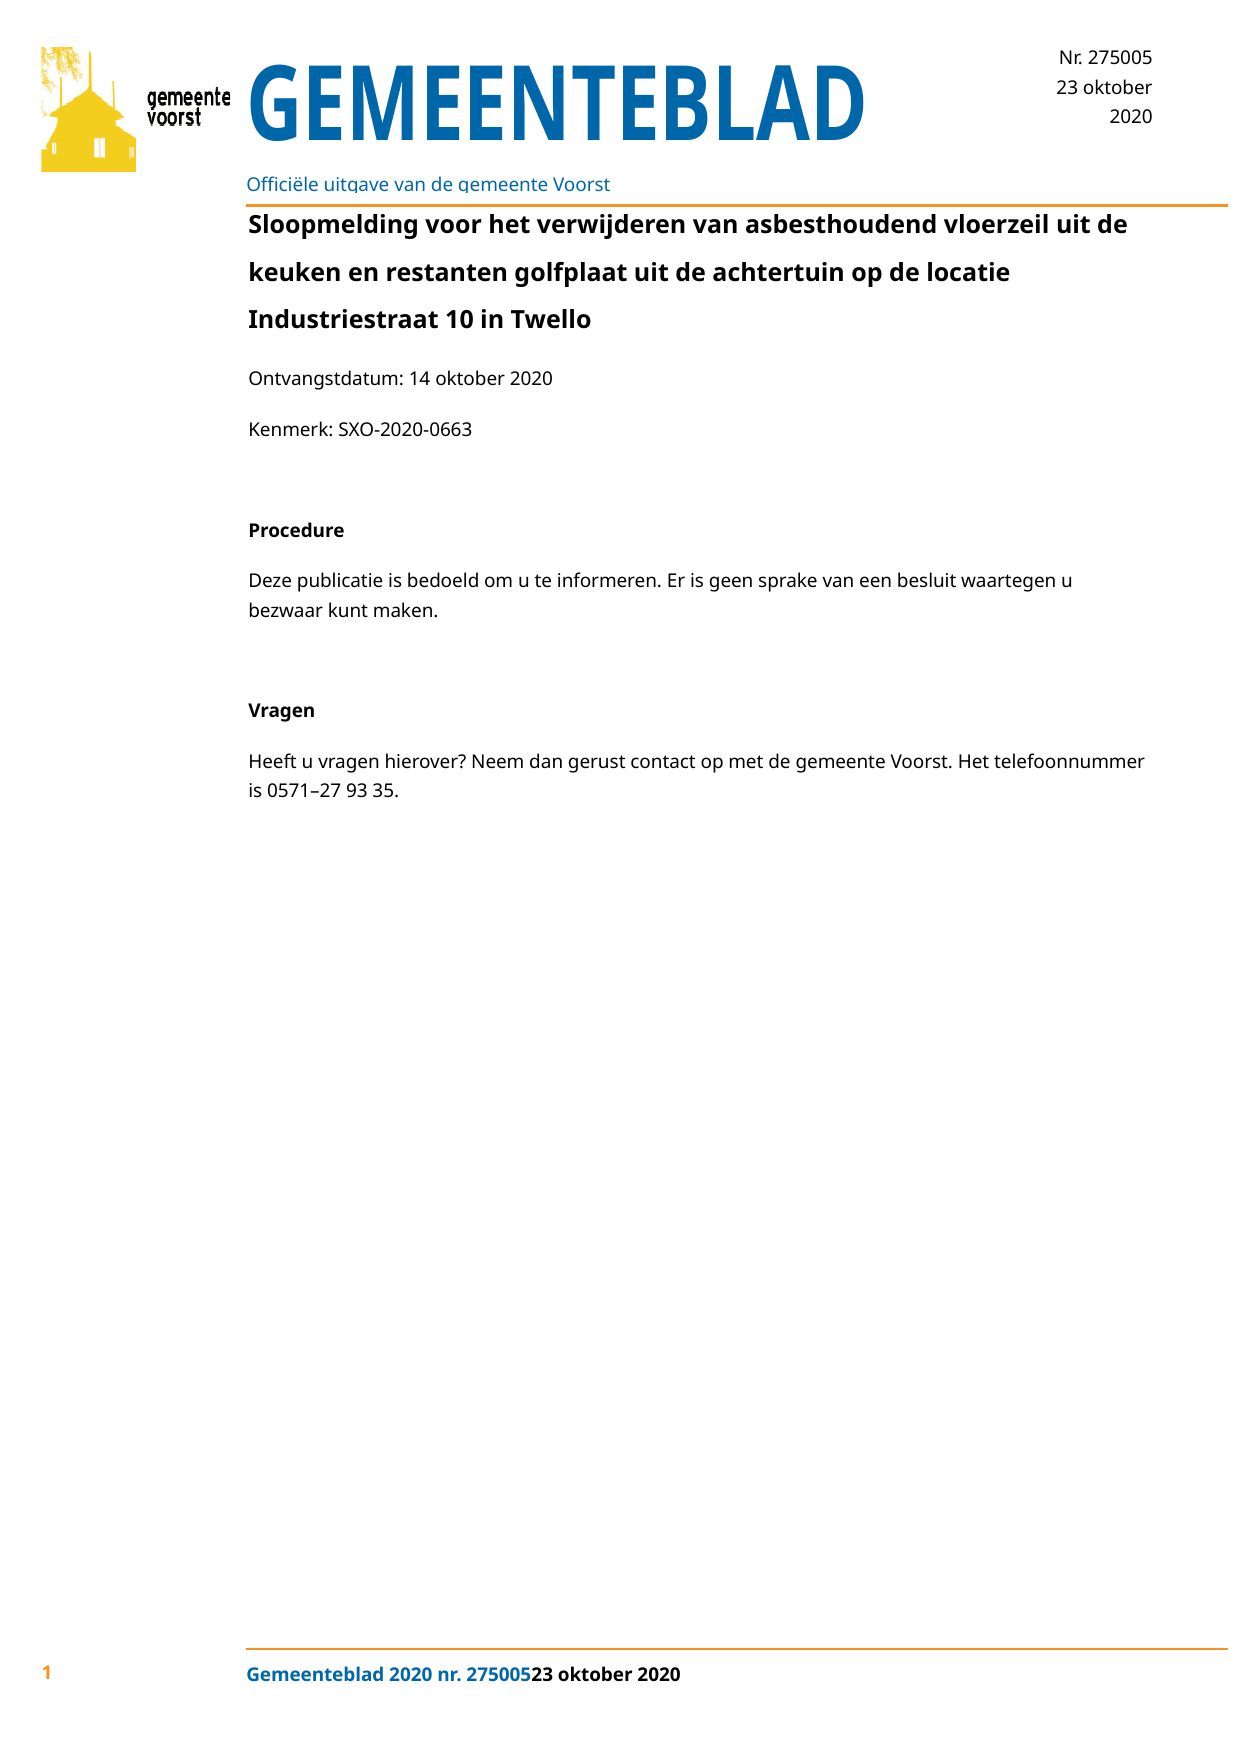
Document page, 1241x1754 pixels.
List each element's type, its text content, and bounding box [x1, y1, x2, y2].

text Kenmerk: SXO-2020-0663 [248, 416, 1152, 442]
text Vragen [248, 698, 1152, 723]
text Ontvangstdatum: 14 oktober 2020 [248, 366, 1152, 391]
picture [41, 47, 231, 172]
text Deze publicatie is bedoeld om u te informeren. Er is geen sprake van een besluit waartegen u bezwaar kunt maken. [248, 567, 1152, 622]
text Sloopmelding voor het verwijderen van asbesthoudend vloerzeil uit de keuken en restanten golfplaat uit de achtertuin op de locatie Industriestraat 10 in Twello [248, 207, 1152, 336]
text Heeft u vragen hierover? Neem dan gerust contact op met de gemeente Voorst. Het telefoonnummer is 0571–27 93 35. [248, 748, 1152, 803]
text Procedure [248, 517, 1152, 542]
